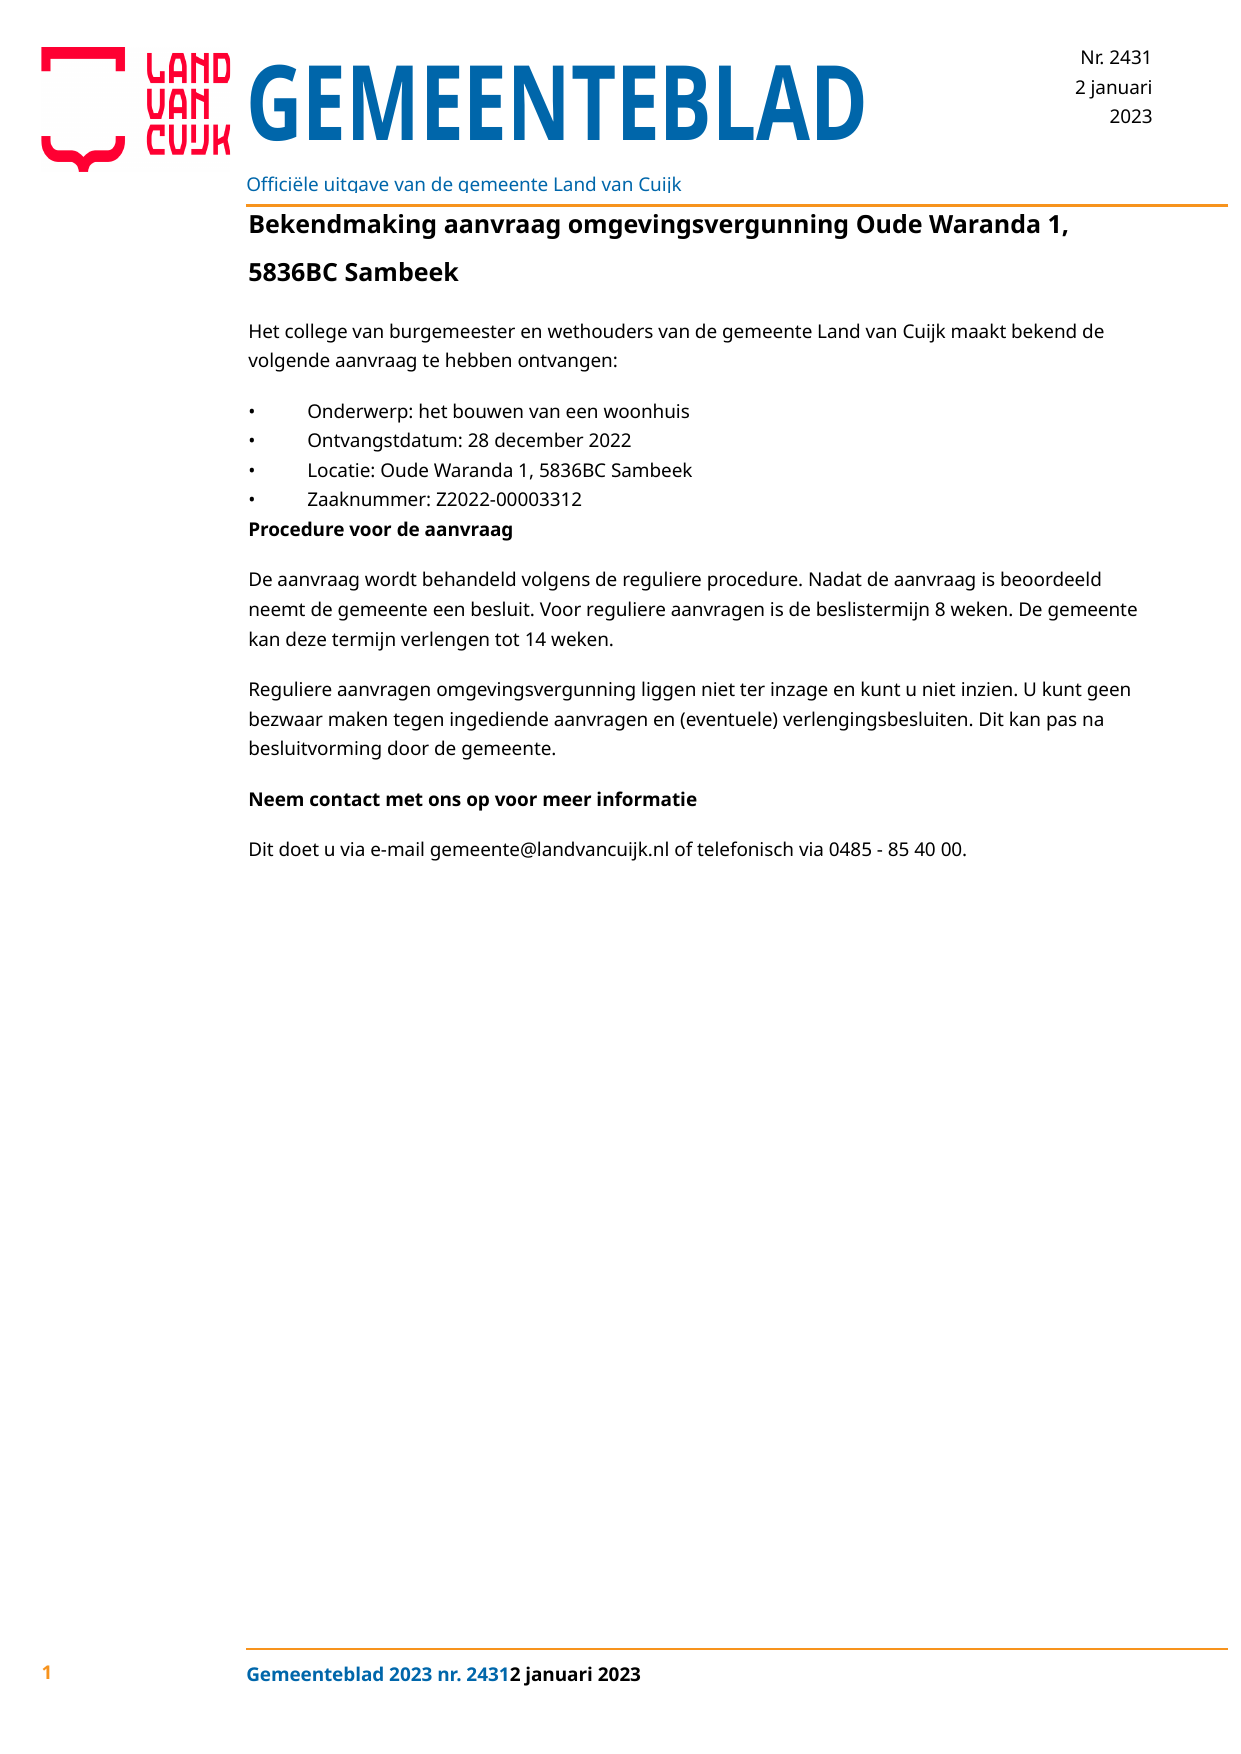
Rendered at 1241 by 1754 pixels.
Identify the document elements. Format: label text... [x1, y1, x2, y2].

text Het college van burgemeester en wethouders van de gemeente Land van Cuijk maakt bekend de volgende aanvraag te hebben ontvangen: [248, 318, 1152, 373]
list Ontvangstdatum: 28 december 2022 [248, 427, 1152, 453]
text Bekendmaking aanvraag omgevingsvergunning Oude Waranda 1, 5836BC Sambeek [248, 207, 1152, 288]
picture [41, 47, 231, 172]
text De aanvraag wordt behandeld volgens de reguliere procedure. Nadat de aanvraag is beoordeeld neemt de gemeente een besluit. Voor reguliere aanvragen is de beslistermijn 8 weken. De gemeente kan deze termijn verlengen tot 14 weken. [248, 567, 1152, 652]
list Zaaknummer: Z2022-00003312 [248, 487, 1152, 512]
text Neem contact met ons op voor meer informatie [248, 786, 1152, 812]
text Reguliere aanvragen omgevingsvergunning liggen niet ter inzage en kunt u niet inzien. U kunt geen bezwaar maken tegen ingediende aanvragen en (eventuele) verlengingsbesluiten. Dit kan pas na besluitvorming door de gemeente. [248, 676, 1152, 761]
list Onderwerp: het bouwen van een woonhuis [248, 398, 1152, 424]
text Dit doet u via e-mail gemeente@landvancuijk.nl of telefonisch via 0485 - 85 40 00. [248, 836, 1152, 862]
list Locatie: Oude Waranda 1, 5836BC Sambeek [248, 457, 1152, 483]
text Procedure voor de aanvraag [248, 516, 1152, 542]
